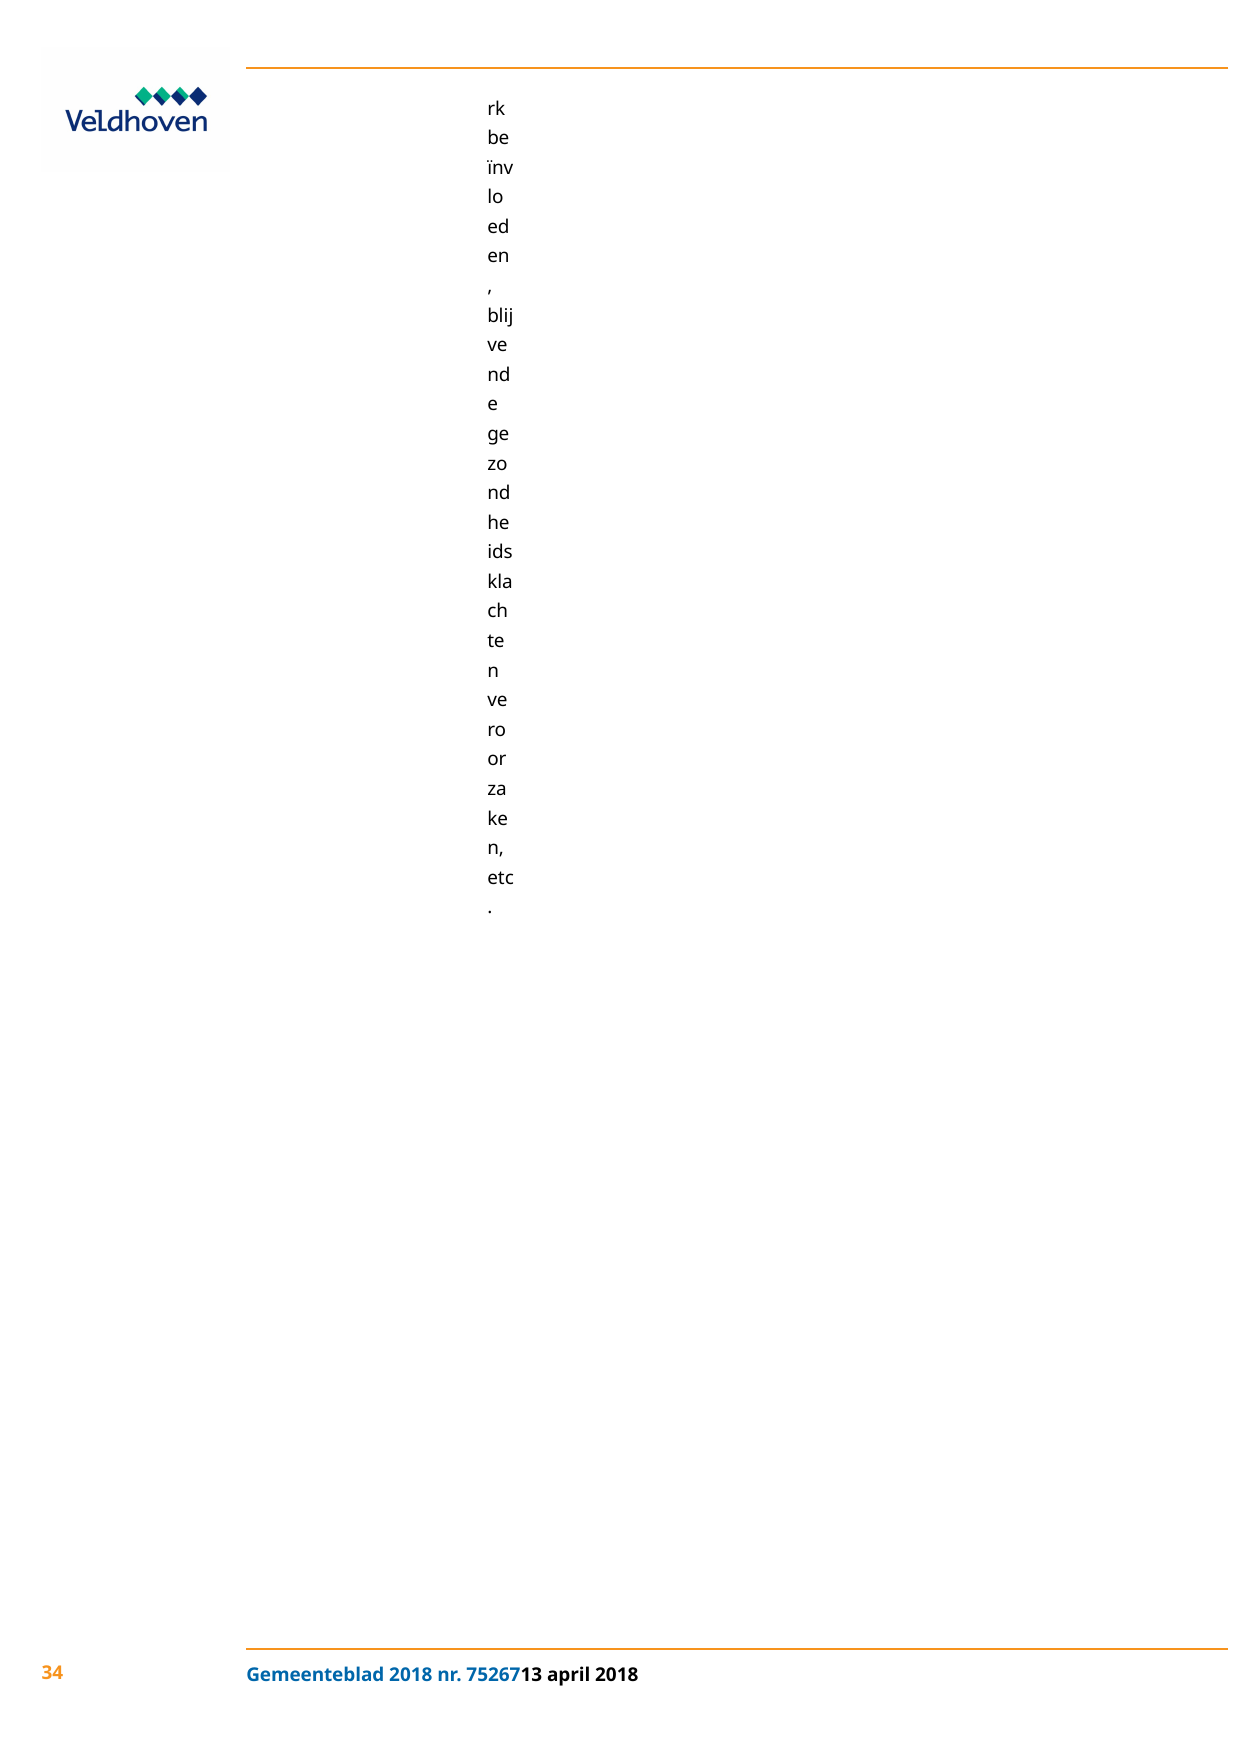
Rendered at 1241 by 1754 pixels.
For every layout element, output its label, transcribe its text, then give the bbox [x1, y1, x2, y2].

table_cell [408, 95, 434, 919]
table_cell [301, 95, 328, 919]
table_cell [594, 919, 620, 945]
table_cell [992, 919, 1018, 945]
table_cell [567, 95, 593, 919]
table_cell [514, 95, 540, 919]
table_cell [248, 919, 274, 945]
table_cell [461, 95, 487, 919]
table_cell [700, 919, 726, 945]
table_cell [514, 919, 540, 945]
table_cell [540, 919, 567, 945]
table_cell [301, 919, 328, 945]
table_cell [567, 919, 593, 945]
table_cell [1019, 919, 1045, 945]
table_cell [434, 919, 461, 945]
table_cell [965, 919, 992, 945]
table_cell [275, 95, 301, 919]
table_cell [1098, 919, 1125, 945]
table_cell [833, 919, 859, 945]
table_cell [408, 919, 434, 945]
table_cell [779, 919, 806, 945]
table_cell [1125, 919, 1152, 945]
table_cell [354, 919, 381, 945]
table_cell [859, 919, 886, 945]
table_cell [886, 919, 912, 945]
table_cell [328, 919, 354, 945]
table_cell [381, 919, 407, 945]
table_cell [806, 919, 832, 945]
table_cell rk beïnvloeden, blijvende gezondheidsklachten veroorzaken, etc. [487, 95, 514, 919]
table_cell [461, 919, 487, 945]
table_cell [275, 919, 301, 945]
table_cell [487, 919, 514, 945]
table_cell [540, 95, 567, 919]
table_cell [753, 919, 779, 945]
table_cell [1072, 919, 1098, 945]
table_cell [647, 919, 673, 945]
table_cell [1045, 919, 1072, 945]
table_cell [726, 919, 753, 945]
table_cell [248, 95, 274, 919]
table_cell [354, 95, 381, 919]
table_cell [381, 95, 407, 919]
table_cell [434, 95, 461, 919]
table_cell [912, 919, 939, 945]
table_cell [673, 919, 700, 945]
table_cell [328, 95, 354, 919]
table_cell [939, 919, 965, 945]
picture [41, 47, 231, 172]
table_cell [620, 919, 647, 945]
